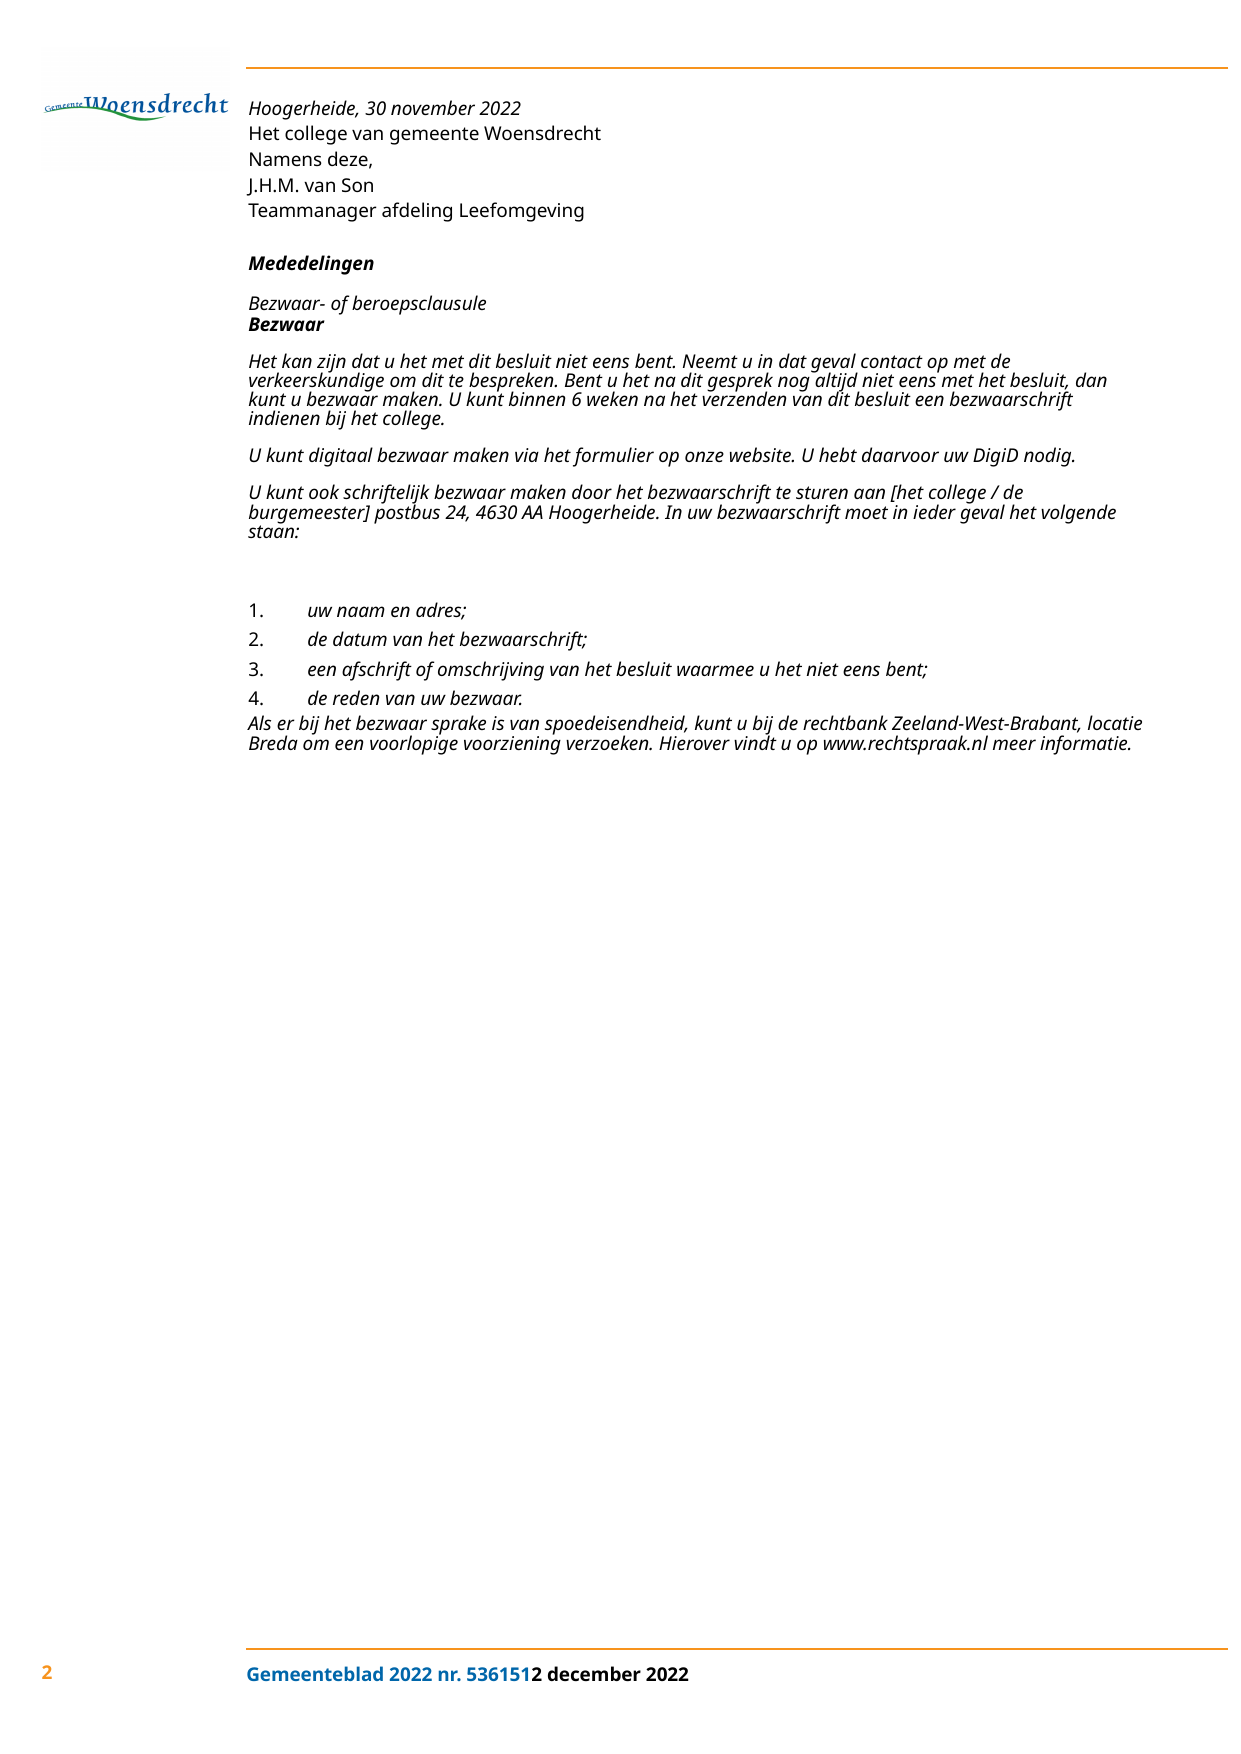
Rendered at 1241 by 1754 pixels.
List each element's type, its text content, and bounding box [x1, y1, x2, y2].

text Als er bij het bezwaar sprake is van spoedeisendheid, kunt u bij de rechtbank Zeeland-West-Brabant, locatie Breda om een voorlopige voorziening verzoeken. Hierover vindt u op www.rechtspraak.nl meer informatie. [248, 715, 1152, 754]
list een afschrift of omschrijving van het besluit waarmee u het niet eens bent; [248, 656, 1152, 682]
list de reden van uw bezwaar. [248, 686, 1152, 711]
text Het kan zijn dat u het met dit besluit niet eens bent. Neemt u in dat geval contact op met de verkeerskundige om dit te bespreken. Bent u het na dit gesprek nog altijd niet eens met het besluit, dan kunt u bezwaar maken. U kunt binnen 6 weken na het verzenden van dit besluit een bezwaarschrift indienen bij het college. [248, 353, 1152, 430]
text Het college van gemeente Woensdrecht [248, 121, 1152, 146]
list uw naam en adres; [248, 597, 1152, 623]
text Teammanager afdeling Leefomgeving [248, 198, 1152, 223]
picture [41, 47, 231, 172]
text Namens deze, [248, 146, 1152, 172]
text Hoogerheide, 30 november 2022 [248, 95, 1152, 121]
text U kunt ook schriftelijk bezwaar maken door het bezwaarschrift te sturen aan [het college / de burgemeester] postbus 24, 4630 AA Hoogerheide. In uw bezwaarschrift moet in ieder geval het volgende staan: [248, 484, 1152, 542]
text Bezwaar- of beroepsclausule [248, 290, 1152, 316]
text J.H.M. van Son [248, 172, 1152, 198]
text Bezwaar [248, 316, 1152, 335]
text Mededelingen [248, 251, 1152, 276]
text U kunt digitaal bezwaar maken via het formulier op onze website. U hebt daarvoor uw DigiD nodig. [248, 447, 1152, 467]
list de datum van het bezwaarschrift; [248, 626, 1152, 652]
